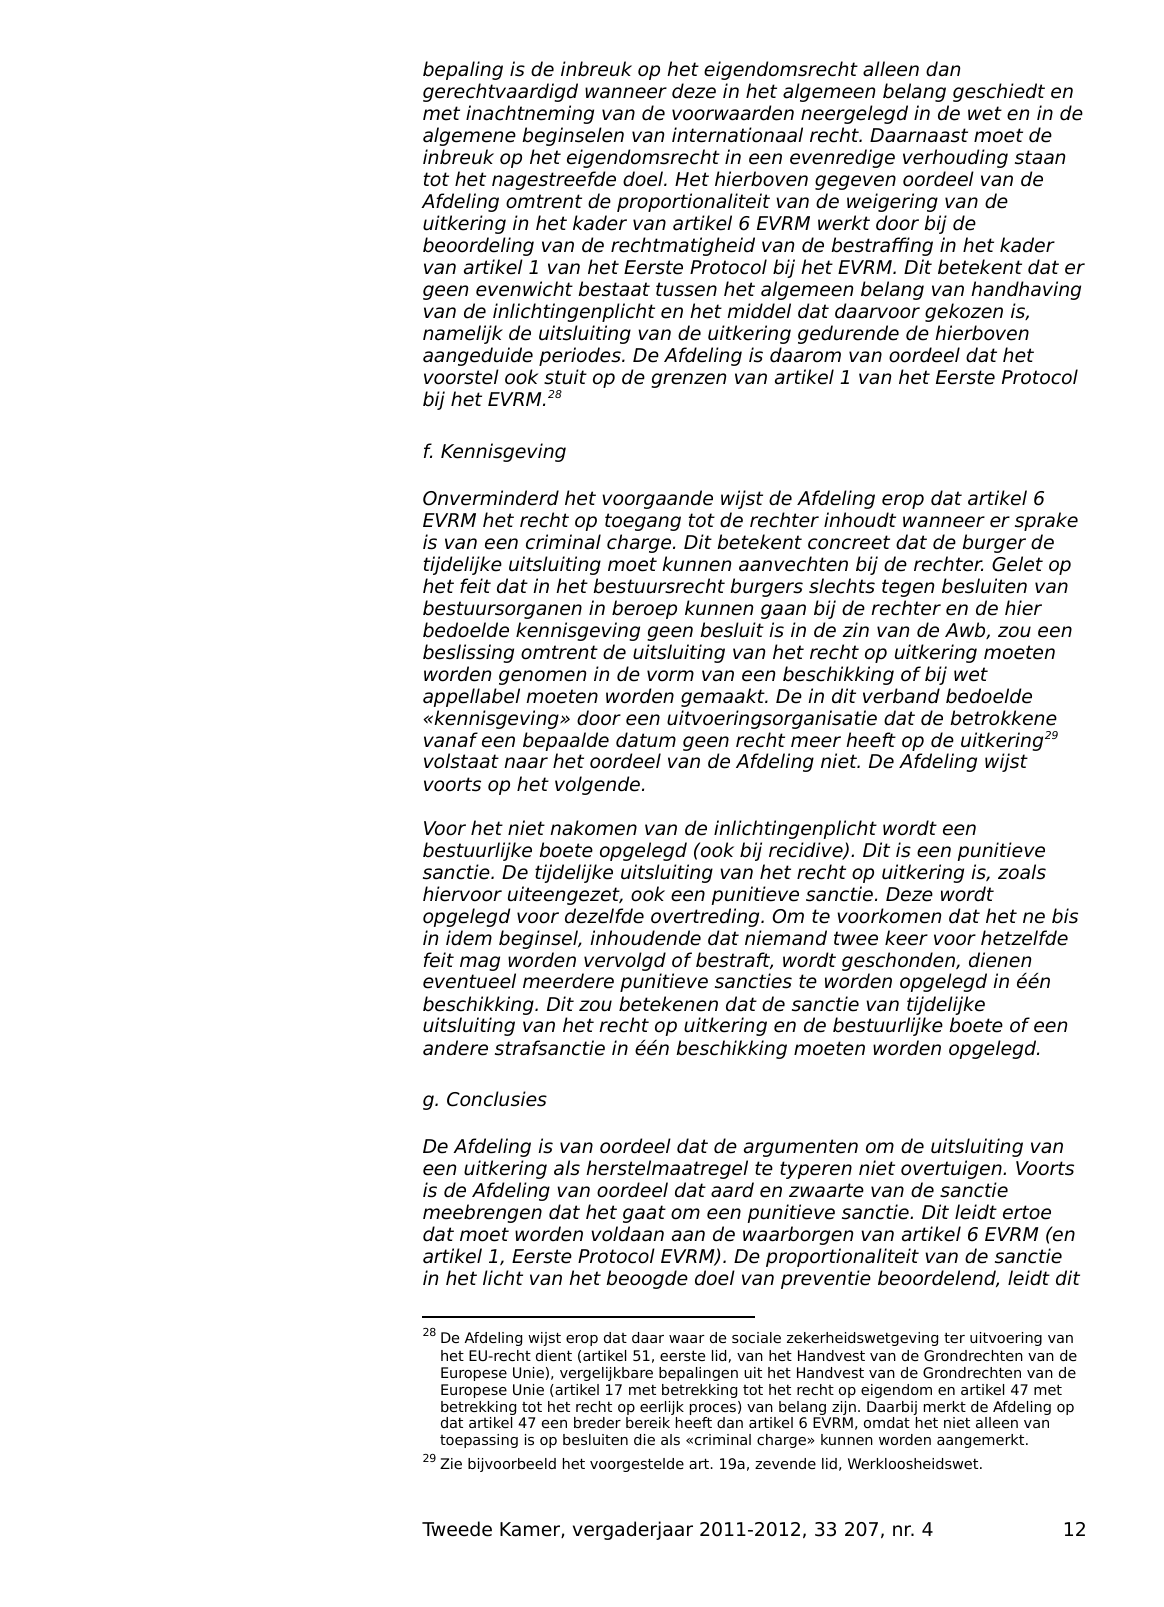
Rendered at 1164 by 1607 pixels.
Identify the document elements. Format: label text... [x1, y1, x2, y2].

text De Afdeling wijst erop dat daar waar de sociale zekerheidswetgeving ter uitvoering van het EU-recht dient (artikel 51, eerste lid, van het Handvest van de Grondrechten van de Europese Unie), vergelijkbare bepalingen uit het Handvest van de Grondrechten van de Europese Unie (artikel 17 met betrekking tot het recht op eigendom en artikel 47 met betrekking tot het recht op eerlijk proces) van belang zijn. Daarbij merkt de Afdeling op dat artikel 47 een breder bereik heeft dan artikel 6 EVRM, omdat het niet alleen van toepassing is op besluiten die als «criminal charge» kunnen worden aangemerkt. [422, 1326, 1087, 1449]
text Zie bijvoorbeeld het voorgestelde art. 19a, zevende lid, Werkloosheidswet. [422, 1452, 1087, 1474]
text Onverminderd het voorgaande wijst de Afdeling erop dat artikel 6 EVRM het recht op toegang tot de rechter inhoudt wanneer er sprake is van een criminal charge. Dit betekent concreet dat de burger de tijdelijke uitsluiting moet kunnen aanvechten bij de rechter. Gelet op het feit dat in het bestuursrecht burgers slechts tegen besluiten van bestuursorganen in beroep kunnen gaan bij de rechter en de hier bedoelde kennisgeving geen besluit is in de zin van de Awb, zou een beslissing omtrent de uitsluiting van het recht op uitkering moeten worden genomen in de vorm van een beschikking of bij wet appellabel moeten worden gemaakt. De in dit verband bedoelde «kennisgeving» door een uitvoeringsorganisatie dat de betrokkene vanaf een bepaalde datum geen recht meer heeft op de uitkering volstaat naar het oordeel van de Afdeling niet. De Afdeling wijst voorts op het volgende. [422, 488, 1087, 795]
text bepaling is de inbreuk op het eigendomsrecht alleen dan gerechtvaardigd wanneer deze in het algemeen belang geschiedt en met inachtneming van de voorwaarden neergelegd in de wet en in de algemene beginselen van internationaal recht. Daarnaast moet de inbreuk op het eigendomsrecht in een evenredige verhouding staan tot het nagestreefde doel. Het hierboven gegeven oordeel van de Afdeling omtrent de proportionaliteit van de weigering van de uitkering in het kader van artikel 6 EVRM werkt door bij de beoordeling van de rechtmatigheid van de bestraffing in het kader van artikel 1 van het Eerste Protocol bij het EVRM. Dit betekent dat er geen evenwicht bestaat tussen het algemeen belang van handhaving van de inlichtingenplicht en het middel dat daarvoor gekozen is, namelijk de uitsluiting van de uitkering gedurende de hierboven aangeduide periodes. De Afdeling is daarom van oordeel dat het voorstel ook stuit op de grenzen van artikel 1 van het Eerste Protocol bij het EVRM. [422, 59, 1087, 411]
subtitle f. Kennisgeving [422, 441, 1087, 463]
text De Afdeling is van oordeel dat de argumenten om de uitsluiting van een uitkering als herstelmaatregel te typeren niet overtuigen. Voorts is de Afdeling van oordeel dat aard en zwaarte van de sanctie meebrengen dat het gaat om een punitieve sanctie. Dit leidt ertoe dat moet worden voldaan aan de waarborgen van artikel 6 EVRM (en artikel 1, Eerste Protocol EVRM). De proportionaliteit van de sanctie in het licht van het beoogde doel van preventie beoordelend, leidt dit [422, 1136, 1087, 1290]
subtitle g. Conclusies [422, 1089, 1087, 1111]
text Voor het niet nakomen van de inlichtingenplicht wordt een bestuurlijke boete opgelegd (ook bij recidive). Dit is een punitieve sanctie. De tijdelijke uitsluiting van het recht op uitkering is, zoals hiervoor uiteengezet, ook een punitieve sanctie. Deze wordt opgelegd voor dezelfde overtreding. Om te voorkomen dat het ne bis in idem beginsel, inhoudende dat niemand twee keer voor hetzelfde feit mag worden vervolgd of bestraft, wordt geschonden, dienen eventueel meerdere punitieve sancties te worden opgelegd in één beschikking. Dit zou betekenen dat de sanctie van tijdelijke uitsluiting van het recht op uitkering en de bestuurlijke boete of een andere strafsanctie in één beschikking moeten worden opgelegd. [422, 818, 1087, 1059]
